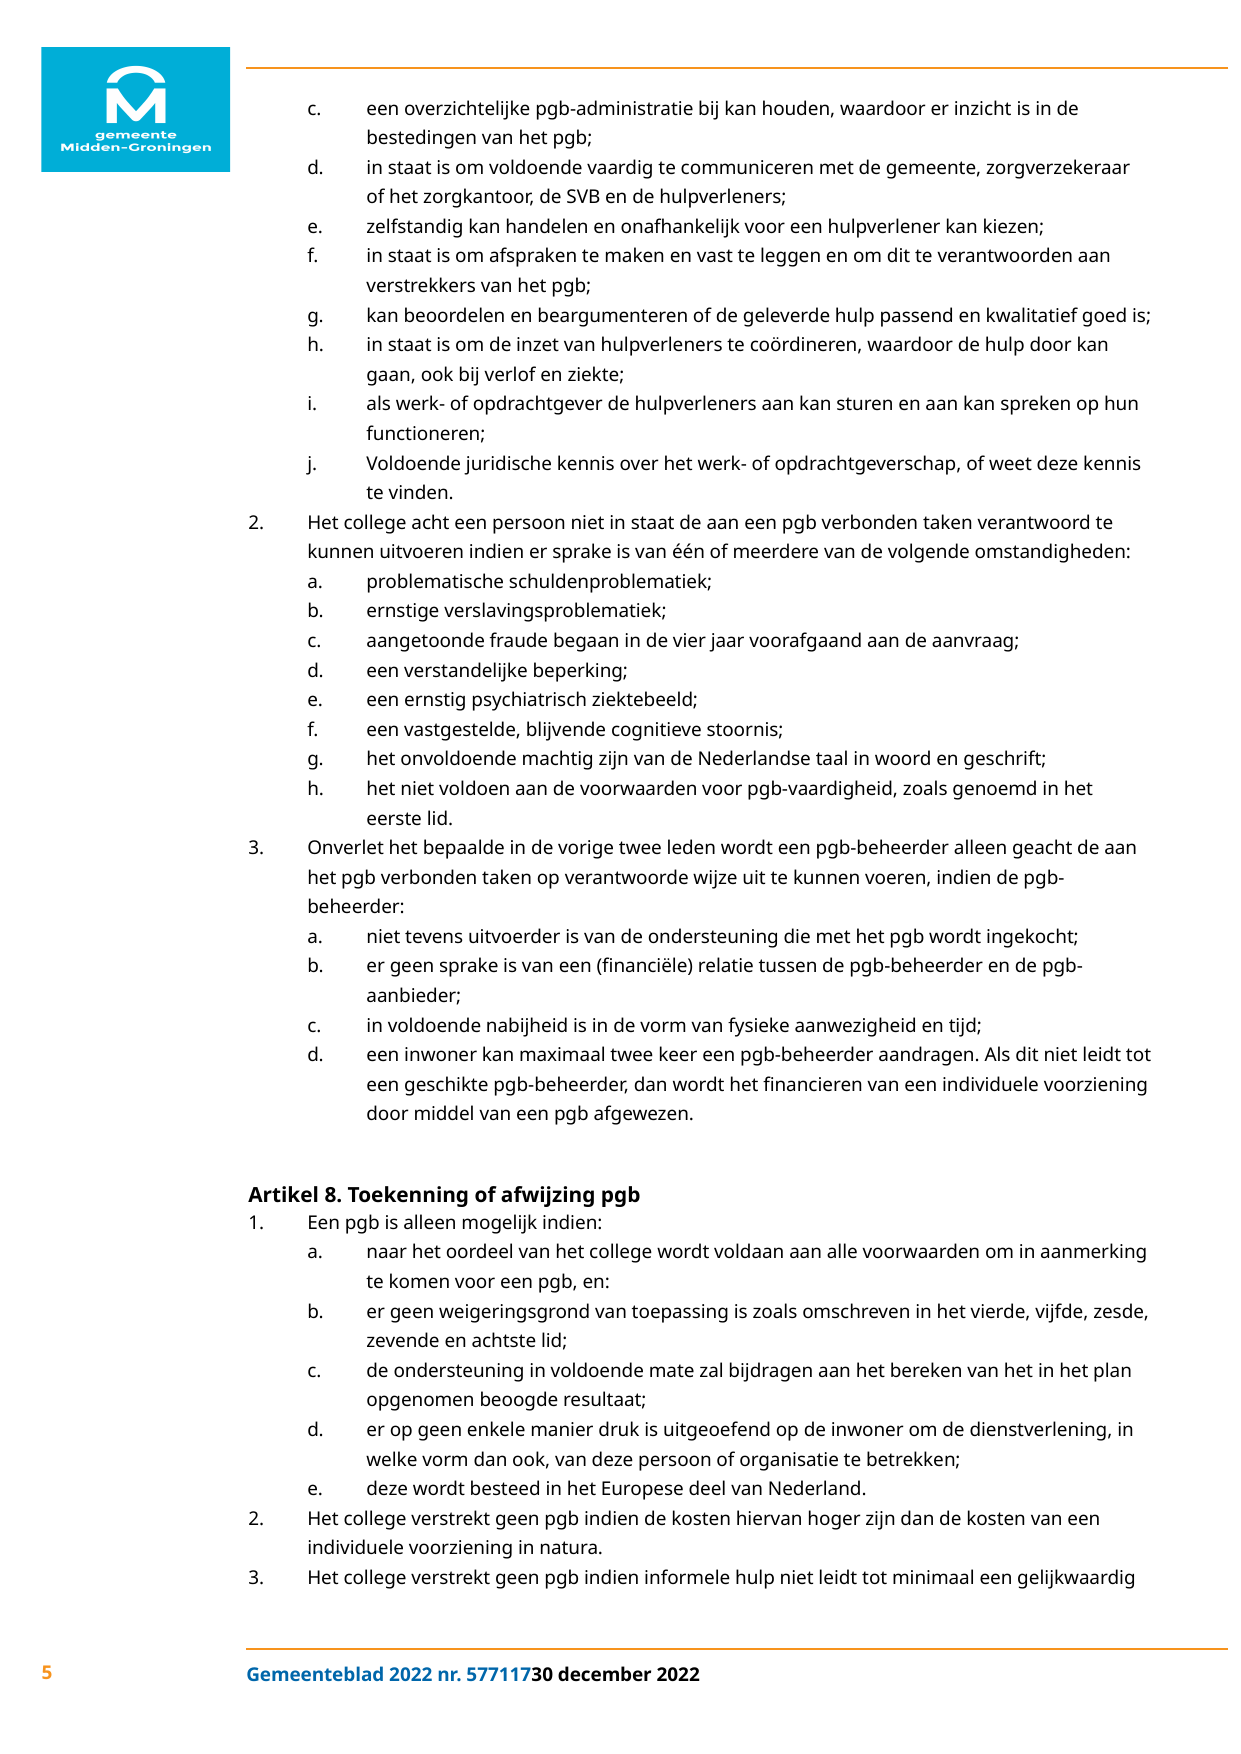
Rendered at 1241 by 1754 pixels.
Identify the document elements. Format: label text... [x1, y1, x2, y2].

list het niet voldoen aan de voorwaarden voor pgb-vaardigheid, zoals genoemd in het eerste lid. [307, 775, 1152, 831]
list een vastgestelde, blijvende cognitieve stoornis; [307, 716, 1152, 742]
list deze wordt besteed in het Europese deel van Nederland. [307, 1475, 1152, 1501]
list niet tevens uitvoerder is van de ondersteuning die met het pgb wordt ingekocht; [307, 923, 1152, 949]
list er op geen enkele manier druk is uitgeoefend op de inwoner om de dienstverlening, in welke vorm dan ook, van deze persoon of organisatie te betrekken; [307, 1416, 1152, 1471]
list er geen sprake is van een (financiële) relatie tussen de pgb-beheerder en de pgb-aanbieder; [307, 953, 1152, 1008]
list de ondersteuning in voldoende mate zal bijdragen aan het bereken van het in het plan opgenomen beoogde resultaat; [307, 1357, 1152, 1412]
list kan beoordelen en beargumenteren of de geleverde hulp passend en kwalitatief goed is; [307, 302, 1152, 328]
list het onvoldoende machtig zijn van de Nederlandse taal in woord en geschrift; [307, 746, 1152, 771]
list een inwoner kan maximaal twee keer een pgb-beheerder aandragen. Als dit niet leidt tot een geschikte pgb-beheerder, dan wordt het financieren van een individuele voorziening door middel van een pgb afgewezen. [307, 1041, 1152, 1126]
picture [184, 146, 190, 153]
list in voldoende nabijheid is in de vorm van fysieke aanwezigheid en tijd; [307, 1012, 1152, 1038]
list er geen weigeringsgrond van toepassing is zoals omschreven in het vierde, vijfde, zesde, zevende en achtste lid; [307, 1298, 1152, 1353]
list Onverlet het bepaalde in de vorige twee leden wordt een pgb-beheerder alleen geacht de aan het pgb verbonden taken op verantwoorde wijze uit te kunnen voeren, indien de pgb-beheerder: [248, 834, 1152, 919]
list in staat is om de inzet van hulpverleners te coördineren, waardoor de hulp door kan gaan, ook bij verlof en ziekte; [307, 331, 1152, 387]
list een verstandelijke beperking; [307, 657, 1152, 683]
list een ernstig psychiatrisch ziektebeeld; [307, 686, 1152, 712]
list aangetoonde fraude begaan in de vier jaar voorafgaand aan de aanvraag; [307, 627, 1152, 653]
list in staat is om voldoende vaardig te communiceren met de gemeente, zorgverzekeraar of het zorgkantoor, de SVB en de hulpverleners; [307, 154, 1152, 209]
picture [108, 66, 164, 82]
list een overzichtelijke pgb-administratie bij kan houden, waardoor er inzicht is in de bestedingen van het pgb; [307, 95, 1152, 150]
list Voldoende juridische kennis over het werk- of opdrachtgeverschap, of weet deze kennis te vinden. [307, 450, 1152, 505]
list Het college acht een persoon niet in staat de aan een pgb verbonden taken verantwoord te kunnen uitvoeren indien er sprake is van één of meerdere van de volgende omstandigheden: [248, 509, 1152, 564]
list als werk- of opdrachtgever de hulpverleners aan kan sturen en aan kan spreken op hun functioneren; [307, 391, 1152, 446]
list zelfstandig kan handelen en onafhankelijk voor een hulpverlener kan kiezen; [307, 213, 1152, 239]
list Het college verstrekt geen pgb indien informele hulp niet leidt tot minimaal een gelijkwaardig [248, 1564, 1152, 1590]
list in staat is om afspraken te maken en vast te leggen en om dit te verantwoorden aan verstrekkers van het pgb; [307, 243, 1152, 298]
list problematische schuldenproblematiek; [307, 568, 1152, 594]
text Artikel 8. Toekenning of afwijzing pgb [248, 1181, 1152, 1209]
list naar het oordeel van het college wordt voldaan aan alle voorwaarden om in aanmerking te komen voor een pgb, en: [307, 1239, 1152, 1294]
list Het college verstrekt geen pgb indien de kosten hiervan hoger zijn dan de kosten van een individuele voorziening in natura. [248, 1505, 1152, 1560]
picture [107, 89, 165, 122]
list ernstige verslavingsproblematiek; [307, 598, 1152, 623]
list Een pgb is alleen mogelijk indien: [248, 1209, 1152, 1235]
